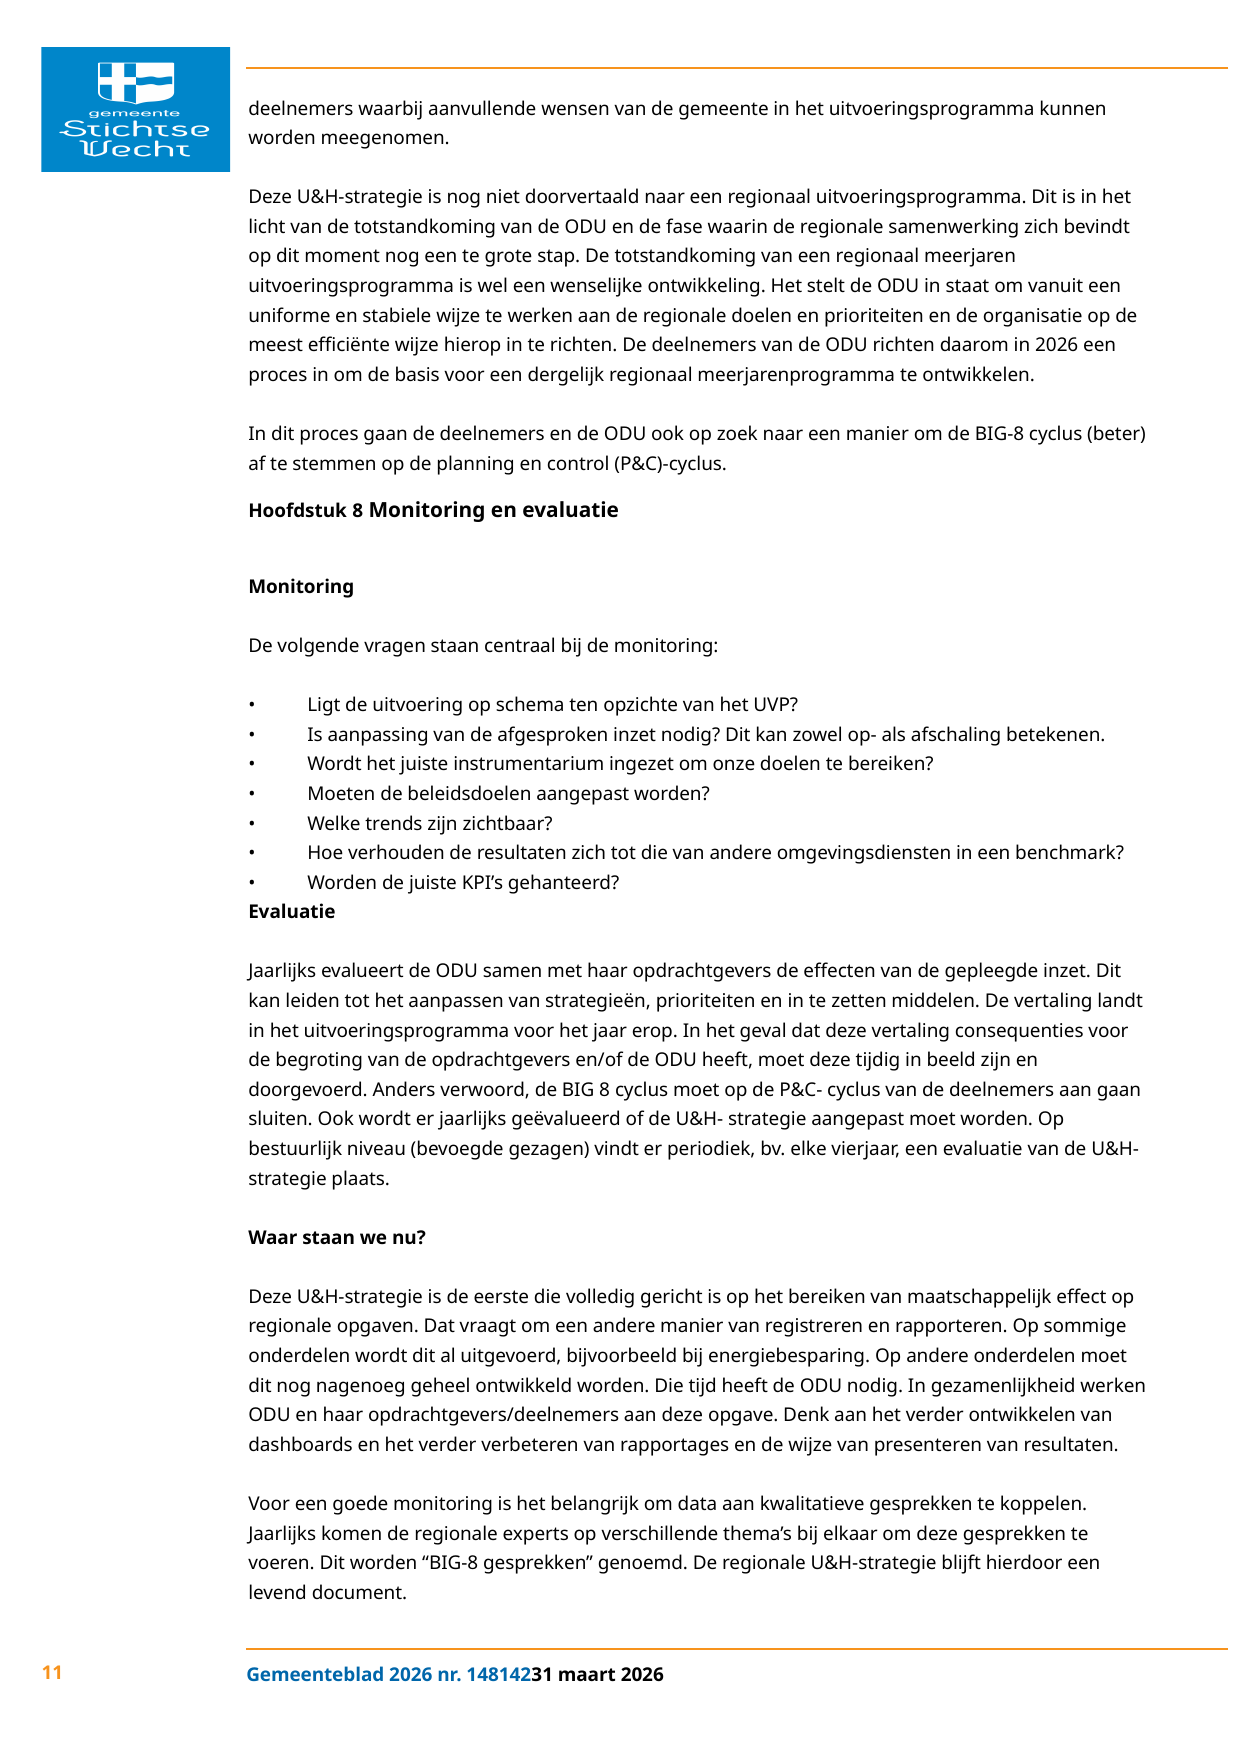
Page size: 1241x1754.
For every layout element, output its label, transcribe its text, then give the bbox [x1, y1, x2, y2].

text Voor een goede monitoring is het belangrijk om data aan kwalitatieve gesprekken te koppelen. Jaarlijks komen de regionale experts op verschillende thema’s bij elkaar om deze gesprekken te voeren. Dit worden “BIG-8 gesprekken” genoemd. De regionale U&H-strategie blijft hierdoor een levend document. [248, 1490, 1152, 1605]
text Deze U&H-strategie is de eerste die volledig gericht is op het bereiken van maatschappelijk effect op regionale opgaven. Dat vraagt om een andere manier van registreren en rapporteren. Op sommige onderdelen wordt dit al uitgevoerd, bijvoorbeeld bij energiebesparing. Op andere onderdelen moet dit nog nagenoeg geheel ontwikkeld worden. Die tijd heeft de ODU nodig. In gezamenlijkheid werken ODU en haar opdrachtgevers/deelnemers aan deze opgave. Denk aan het verder ontwikkelen van dashboards en het verder verbeteren van rapportages en de wijze van presenteren van resultaten. [248, 1283, 1152, 1457]
list Hoe verhouden de resultaten zich tot die van andere omgevingsdiensten in een benchmark? [248, 839, 1152, 865]
list Worden de juiste KPI’s gehanteerd? [248, 869, 1152, 895]
text deelnemers waarbij aanvullende wensen van de gemeente in het uitvoeringsprogramma kunnen worden meegenomen. [248, 95, 1152, 150]
list Welke trends zijn zichtbaar? [248, 810, 1152, 836]
text Deze U&H-strategie is nog niet doorvertaald naar een regionaal uitvoeringsprogramma. Dit is in het licht van de totstandkoming van de ODU en de fase waarin de regionale samenwerking zich bevindt op dit moment nog een te grote stap. De totstandkoming van een regionaal meerjaren uitvoeringsprogramma is wel een wenselijke ontwikkeling. Het stelt de ODU in staat om vanuit een uniforme en stabiele wijze te werken aan de regionale doelen en prioriteiten en de organisatie op de meest efficiënte wijze hierop in te richten. De deelnemers van de ODU richten daarom in 2026 een proces in om de basis voor een dergelijk regionaal meerjarenprogramma te ontwikkelen. [248, 183, 1152, 387]
list Wordt het juiste instrumentarium ingezet om onze doelen te bereiken? [248, 751, 1152, 776]
text Evaluatie [248, 898, 1152, 924]
picture [99, 63, 135, 101]
list Moeten de beleidsdoelen aangepast worden? [248, 780, 1152, 806]
text Hoofdstuk 8 Monitoring en evaluatie [248, 495, 1152, 524]
picture [137, 63, 174, 103]
text In dit proces gaan de deelnemers en de ODU ook op zoek naar een manier om de BIG-8 cyclus (beter) af te stemmen op de planning en control (P&C)-cyclus. [248, 420, 1152, 476]
list Is aanpassing van de afgesproken inzet nodig? Dit kan zowel op- als afschaling betekenen. [248, 721, 1152, 747]
text Jaarlijks evalueert de ODU samen met haar opdrachtgevers de effecten van de gepleegde inzet. Dit kan leiden tot het aanpassen van strategieën, prioriteiten en in te zetten middelen. De vertaling landt in het uitvoeringsprogramma voor het jaar erop. In het geval dat deze vertaling consequenties voor de begroting van de opdrachtgevers en/of de ODU heeft, moet deze tijdig in beeld zijn en doorgevoerd. Anders verwoord, de BIG 8 cyclus moet op de P&C- cyclus van de deelnemers aan gaan sluiten. Ook wordt er jaarlijks geëvalueerd of de U&H- strategie aangepast moet worden. Op bestuurlijk niveau (bevoegde gezagen) vindt er periodiek, bv. elke vierjaar, een evaluatie van de U&H-strategie plaats. [248, 958, 1152, 1191]
text Waar staan we nu? [248, 1224, 1152, 1250]
list Ligt de uitvoering op schema ten opzichte van het UVP? [248, 691, 1152, 717]
text Monitoring [248, 573, 1152, 599]
text De volgende vragen staan centraal bij de monitoring: [248, 632, 1152, 658]
